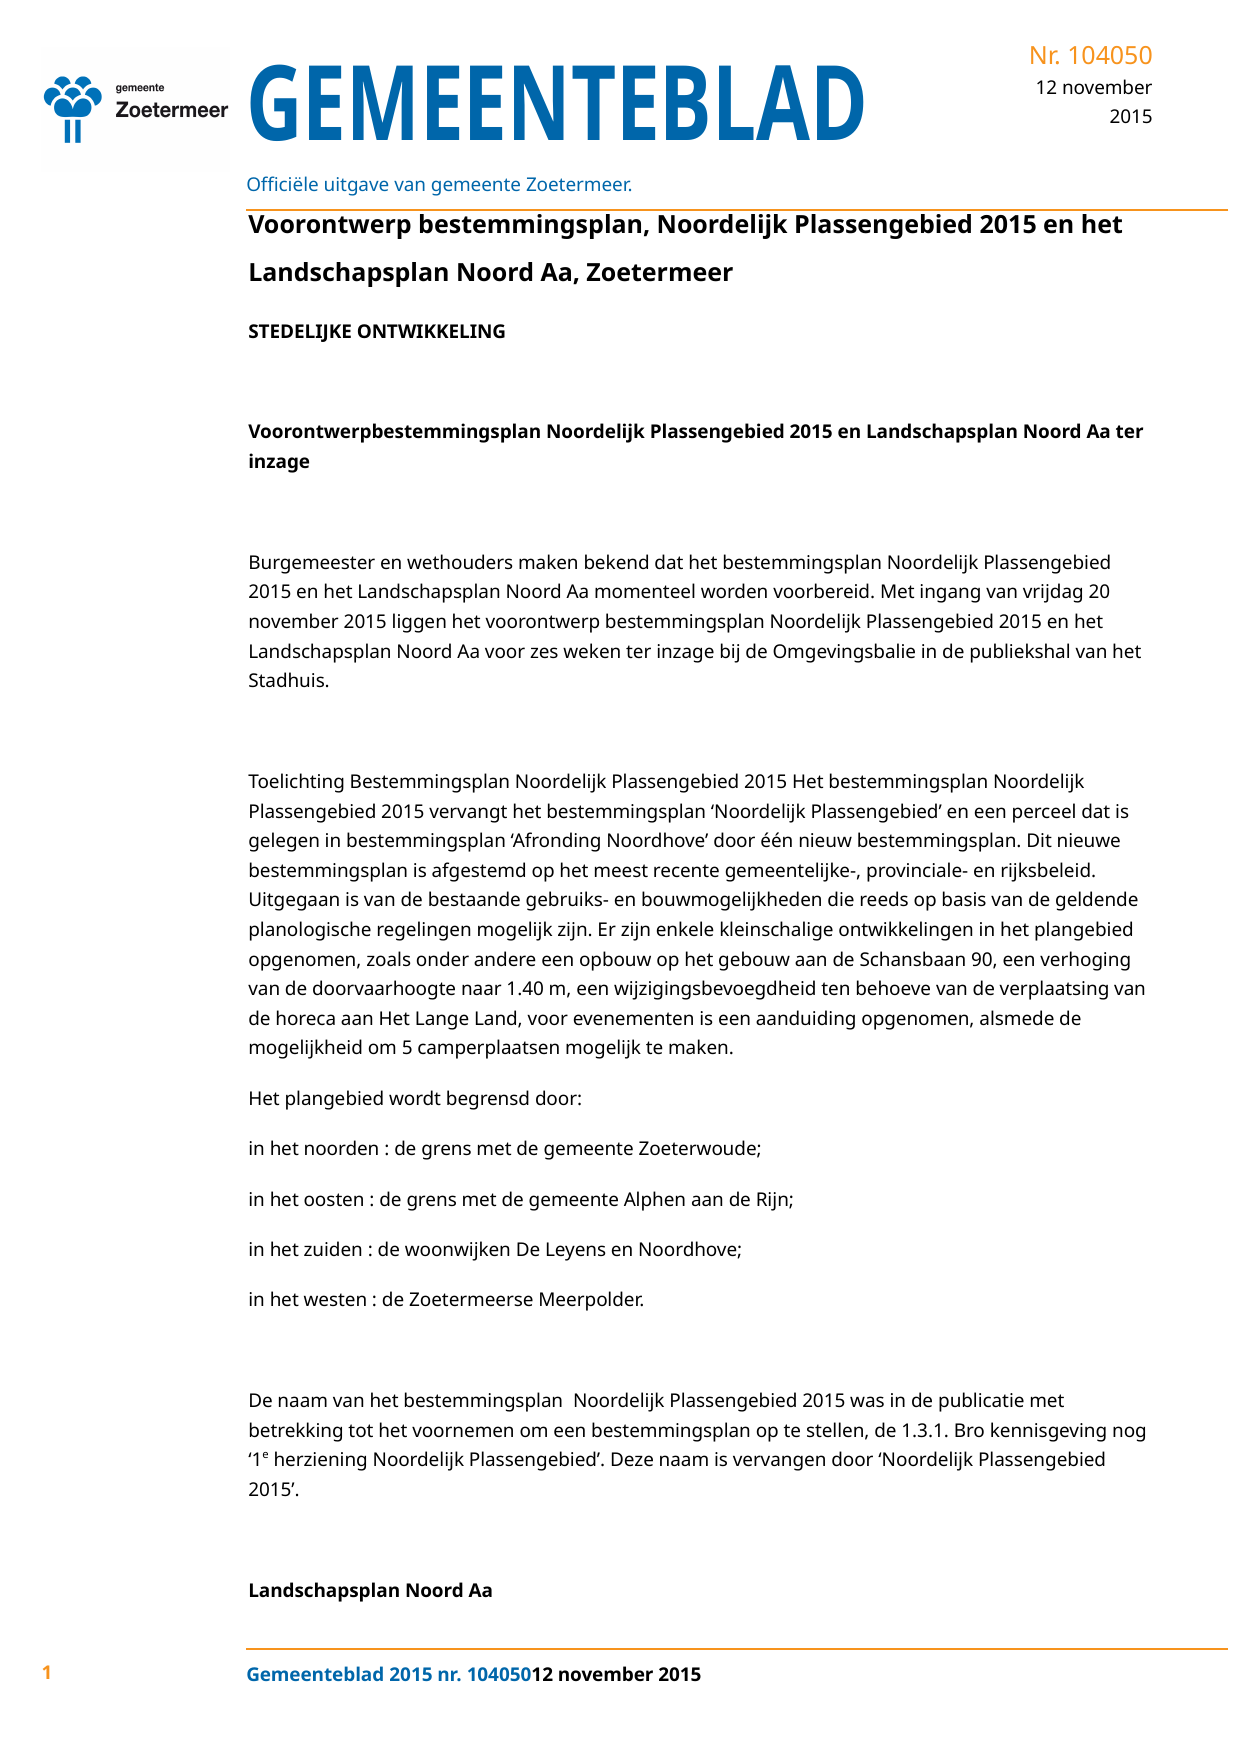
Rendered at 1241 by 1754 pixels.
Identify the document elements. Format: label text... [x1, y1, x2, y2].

text in het noorden : de grens met de gemeente Zoeterwoude; [248, 1135, 1152, 1161]
text STEDELIJKE ONTWIKKELING [248, 318, 1152, 344]
text Landschapsplan Noord Aa [248, 1577, 1152, 1603]
text Burgemeester en wethouders maken bekend dat het bestemmingsplan Noordelijk Plassengebied 2015 en het Landschapsplan Noord Aa momenteel worden voorbereid. Met ingang van vrijdag 20 november 2015 liggen het voorontwerp bestemmingsplan Noordelijk Plassengebied 2015 en het Landschapsplan Noord Aa voor zes weken ter inzage bij de Omgevingsbalie in de publiekshal van het Stadhuis. [248, 549, 1152, 693]
text Het plangebied wordt begrensd door: [248, 1085, 1152, 1111]
text in het zuiden : de woonwijken De Leyens en Noordhove; [248, 1236, 1152, 1262]
text De naam van het bestemmingsplan Noordelijk Plassengebied 2015 was in de publicatie met betrekking tot het voornemen om een bestemmingsplan op te stellen, de 1.3.1. Bro kennisgeving nog ‘1e herziening Noordelijk Plassengebied’. Deze naam is vervangen door ‘Noordelijk Plassengebied 2015’. [248, 1387, 1152, 1502]
text in het westen : de Zoetermeerse Meerpolder. [248, 1287, 1152, 1312]
text Voorontwerpbestemmingsplan Noordelijk Plassengebied 2015 en Landschapsplan Noord Aa ter inzage [248, 419, 1152, 474]
picture [41, 47, 231, 172]
text Toelichting Bestemmingsplan Noordelijk Plassengebied 2015 Het bestemmingsplan Noordelijk Plassengebied 2015 vervangt het bestemmingsplan ‘Noordelijk Plassengebied’ en een perceel dat is gelegen in bestemmingsplan ‘Afronding Noordhove’ door één nieuw bestemmingsplan. Dit nieuwe bestemmingsplan is afgestemd op het meest recente gemeentelijke-, provinciale- en rijksbeleid. Uitgegaan is van de bestaande gebruiks- en bouwmogelijkheden die reeds op basis van de geldende planologische regelingen mogelijk zijn. Er zijn enkele kleinschalige ontwikkelingen in het plangebied opgenomen, zoals onder andere een opbouw op het gebouw aan de Schansbaan 90, een verhoging van de doorvaarhoogte naar 1.40 m, een wijzigingsbevoegdheid ten behoeve van de verplaatsing van de horeca aan Het Lange Land, voor evenementen is een aanduiding opgenomen, alsmede de mogelijkheid om 5 camperplaatsen mogelijk te maken. [248, 768, 1152, 1060]
text in het oosten : de grens met de gemeente Alphen aan de Rijn; [248, 1186, 1152, 1212]
text Voorontwerp bestemmingsplan, Noordelijk Plassengebied 2015 en het Landschapsplan Noord Aa, Zoetermeer [248, 211, 1152, 288]
